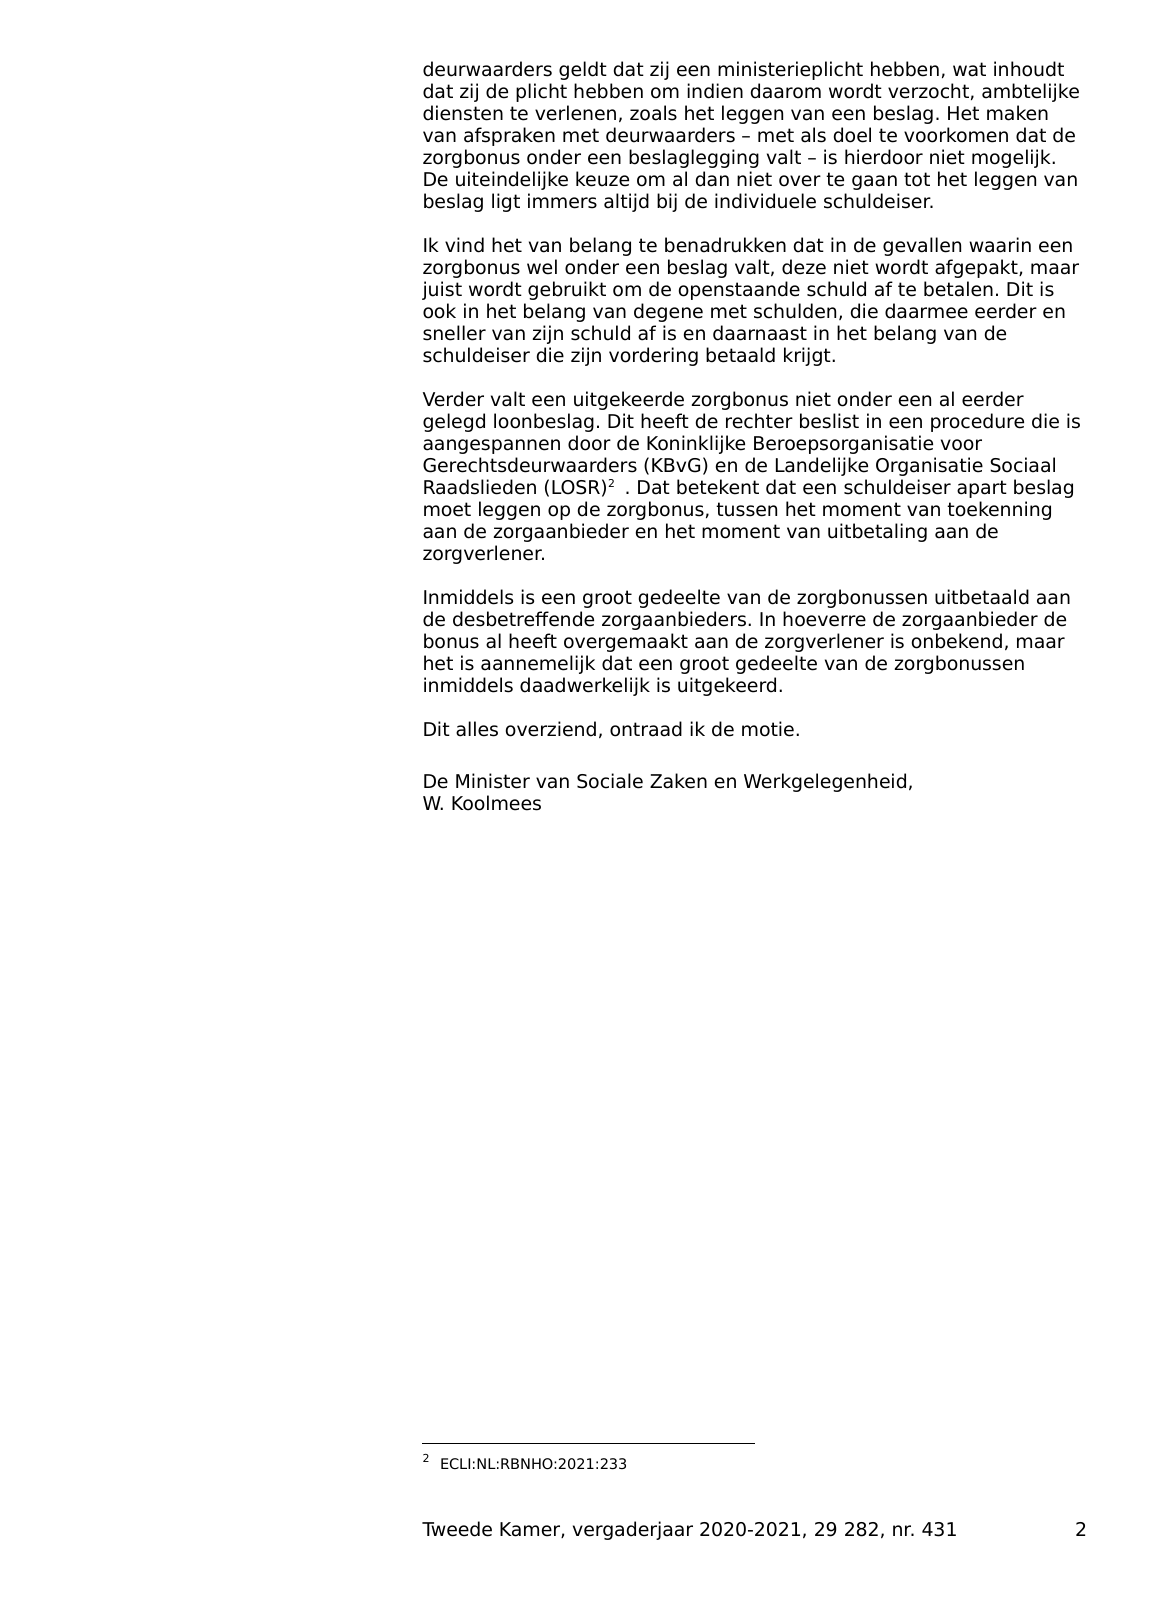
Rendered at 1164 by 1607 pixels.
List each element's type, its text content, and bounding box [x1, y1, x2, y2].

text Verder valt een uitgekeerde zorgbonus niet onder een al eerder gelegd loonbeslag. Dit heeft de rechter beslist in een procedure die is aangespannen door de Koninklijke Beroepsorganisatie voor Gerechtsdeurwaarders (KBvG) en de Landelijke Organisatie Sociaal Raadslieden (LOSR) . Dat betekent dat een schuldeiser apart beslag moet leggen op de zorgbonus, tussen het moment van toekenning aan de zorgaanbieder en het moment van uitbetaling aan de zorgverlener. [422, 389, 1087, 565]
text Dit alles overziend, ontraad ik de motie. [422, 719, 1087, 741]
text deurwaarders geldt dat zij een ministerieplicht hebben, wat inhoudt dat zij de plicht hebben om indien daarom wordt verzocht, ambtelijke diensten te verlenen, zoals het leggen van een beslag. Het maken van afspraken met deurwaarders – met als doel te voorkomen dat de zorgbonus onder een beslaglegging valt – is hierdoor niet mogelijk. De uiteindelijke keuze om al dan niet over te gaan tot het leggen van beslag ligt immers altijd bij de individuele schuldeiser. [422, 59, 1087, 213]
text De Minister van Sociale Zaken en Werkgelegenheid, W. Koolmees [422, 771, 1087, 815]
text ECLI:NL:RBNHO:2021:233 [422, 1452, 1087, 1474]
text Ik vind het van belang te benadrukken dat in de gevallen waarin een zorgbonus wel onder een beslag valt, deze niet wordt afgepakt, maar juist wordt gebruikt om de openstaande schuld af te betalen. Dit is ook in het belang van degene met schulden, die daarmee eerder en sneller van zijn schuld af is en daarnaast in het belang van de schuldeiser die zijn vordering betaald krijgt. [422, 235, 1087, 367]
text Inmiddels is een groot gedeelte van de zorgbonussen uitbetaald aan de desbetreffende zorgaanbieders. In hoeverre de zorgaanbieder de bonus al heeft overgemaakt aan de zorgverlener is onbekend, maar het is aannemelijk dat een groot gedeelte van de zorgbonussen inmiddels daadwerkelijk is uitgekeerd. [422, 587, 1087, 697]
